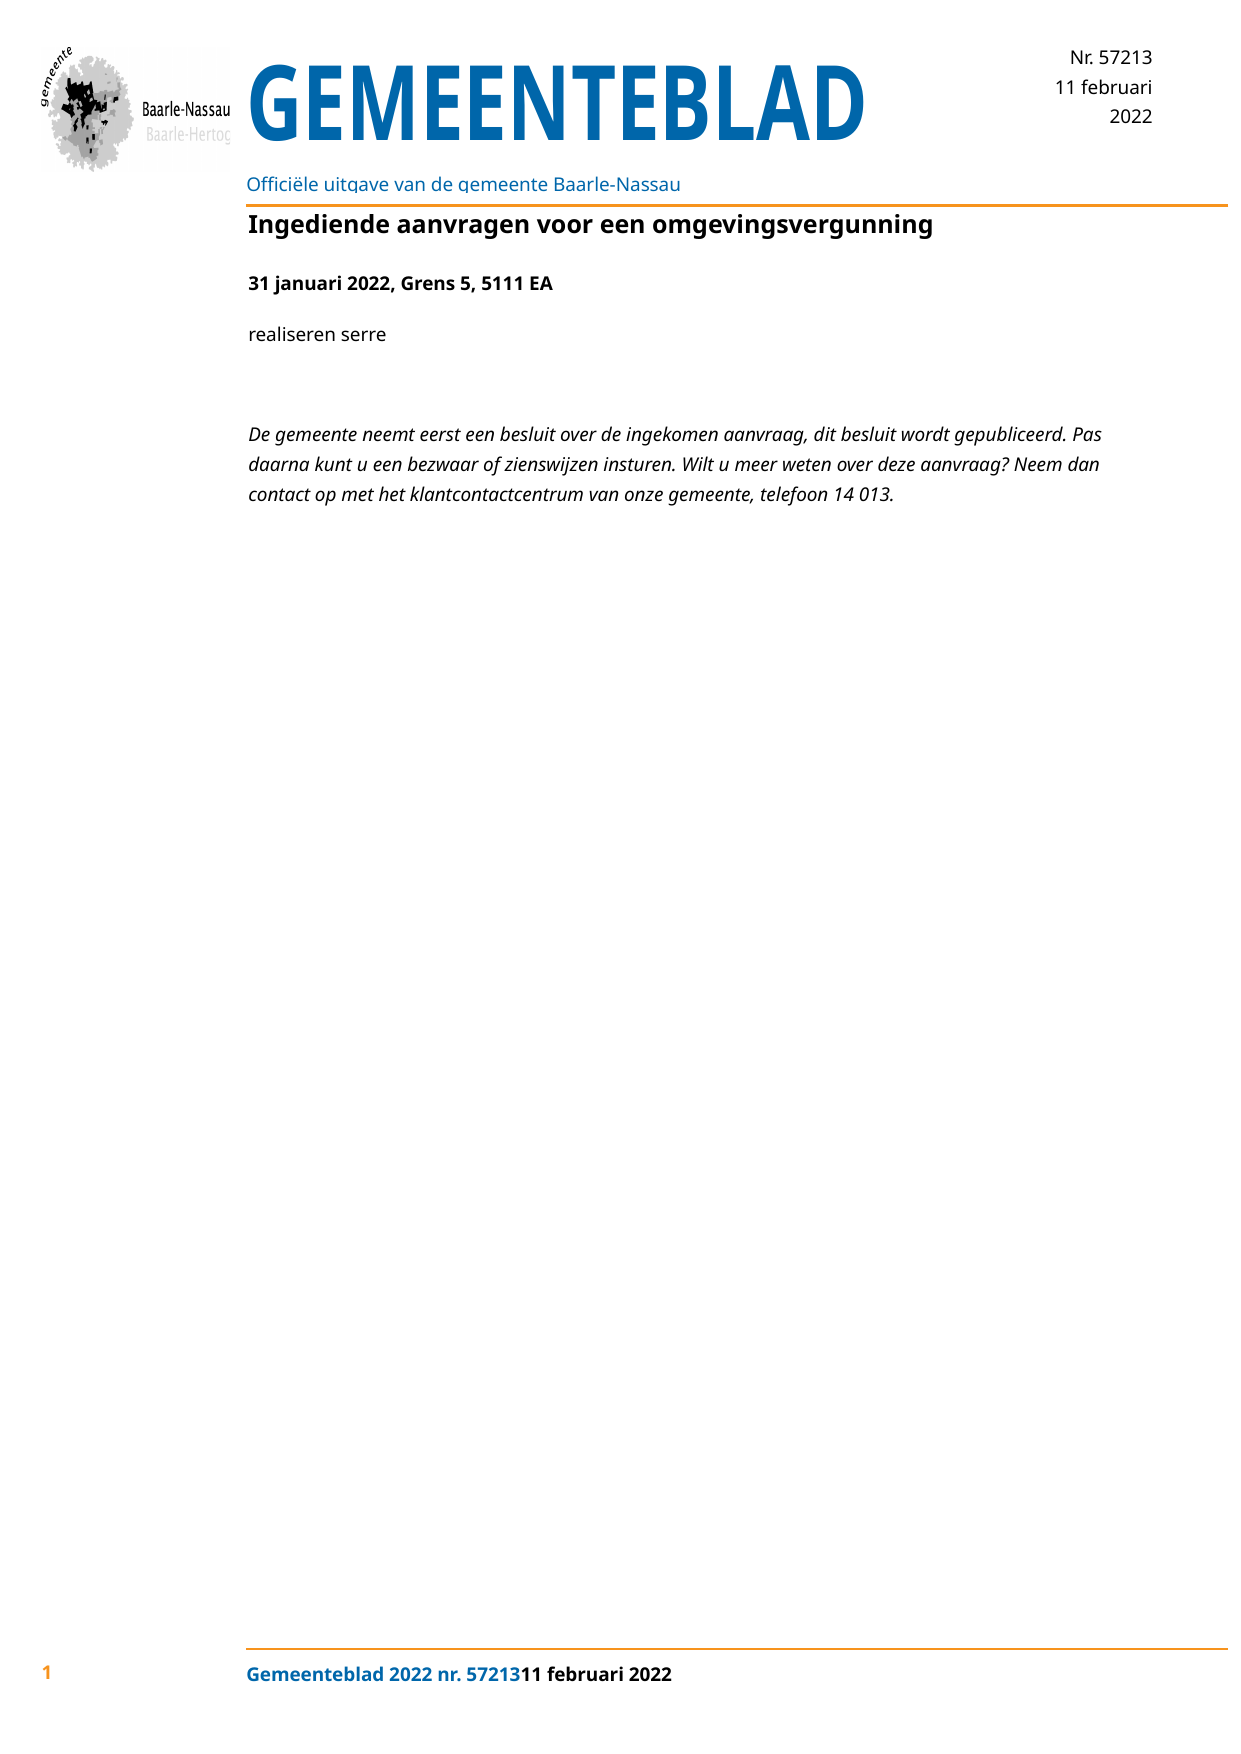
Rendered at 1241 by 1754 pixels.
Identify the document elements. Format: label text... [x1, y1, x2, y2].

picture [41, 47, 231, 172]
text Ingediende aanvragen voor een omgevingsvergunning [248, 207, 1152, 241]
text 31 januari 2022, Grens 5, 5111 EA [248, 270, 1152, 296]
text realiseren serre [248, 321, 1152, 346]
text De gemeente neemt eerst een besluit over de ingekomen aanvraag, dit besluit wordt gepubliceerd. Pas daarna kunt u een bezwaar of zienswijzen insturen. Wilt u meer weten over deze aanvraag? Neem dan contact op met het klantcontactcentrum van onze gemeente, telefoon 14 013. [248, 422, 1152, 506]
